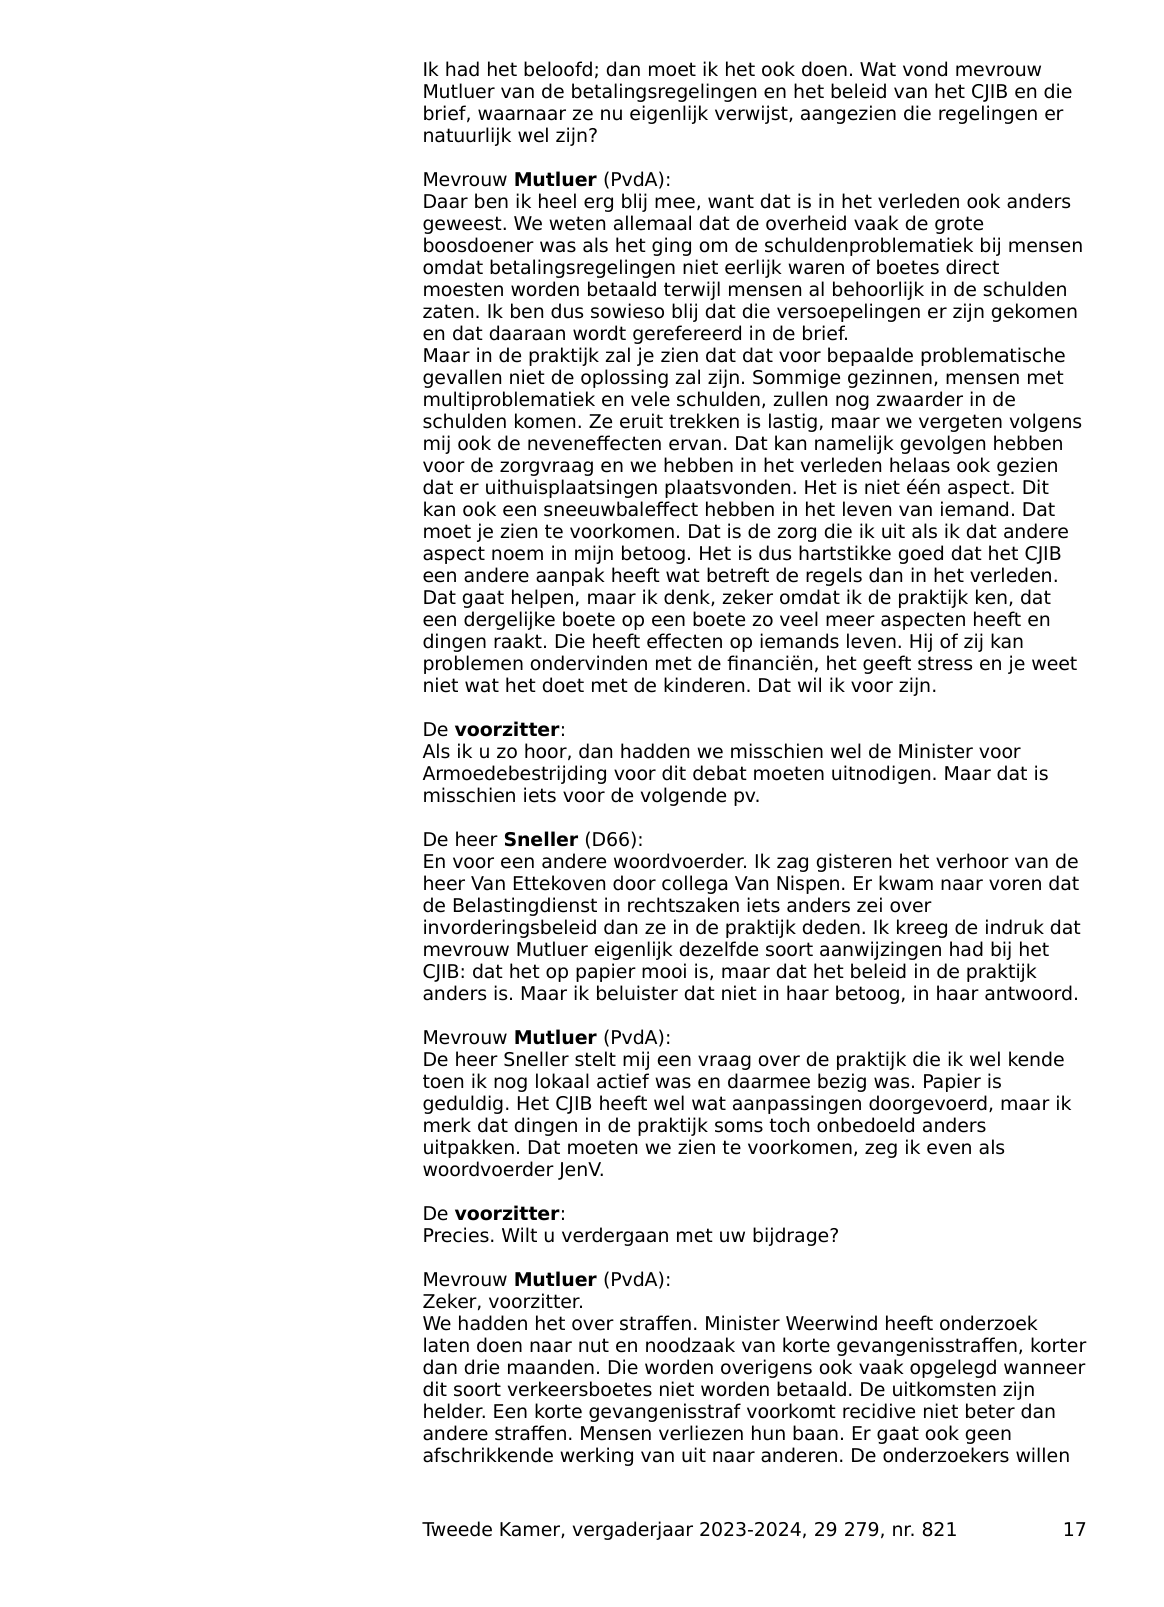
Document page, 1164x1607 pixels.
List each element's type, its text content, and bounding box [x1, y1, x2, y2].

text De heer Sneller (D66): [422, 829, 1087, 851]
text Mevrouw Mutluer (PvdA): [422, 169, 1087, 191]
text Maar in de praktijk zal je zien dat dat voor bepaalde problematische gevallen niet de oplossing zal zijn. Sommige gezinnen, mensen met multiproblematiek en vele schulden, zullen nog zwaarder in de schulden komen. Ze eruit trekken is lastig, maar we vergeten volgens mij ook de neveneffecten ervan. Dat kan namelijk gevolgen hebben voor de zorgvraag en we hebben in het verleden helaas ook gezien dat er uithuisplaatsingen plaatsvonden. Het is niet één aspect. Dit kan ook een sneeuwbaleffect hebben in het leven van iemand. Dat moet je zien te voorkomen. Dat is de zorg die ik uit als ik dat andere aspect noem in mijn betoog. Het is dus hartstikke goed dat het CJIB een andere aanpak heeft wat betreft de regels dan in het verleden. Dat gaat helpen, maar ik denk, zeker omdat ik de praktijk ken, dat een dergelijke boete op een boete zo veel meer aspecten heeft en dingen raakt. Die heeft effecten op iemands leven. Hij of zij kan problemen ondervinden met de financiën, het geeft stress en je weet niet wat het doet met de kinderen. Dat wil ik voor zijn. [422, 345, 1087, 697]
text En voor een andere woordvoerder. Ik zag gisteren het verhoor van de heer Van Ettekoven door collega Van Nispen. Er kwam naar voren dat de Belastingdienst in rechtszaken iets anders zei over invorderingsbeleid dan ze in de praktijk deden. Ik kreeg de indruk dat mevrouw Mutluer eigenlijk dezelfde soort aanwijzingen had bij het CJIB: dat het op papier mooi is, maar dat het beleid in de praktijk anders is. Maar ik beluister dat niet in haar betoog, in haar antwoord. [422, 851, 1087, 1005]
text Ik had het beloofd; dan moet ik het ook doen. Wat vond mevrouw Mutluer van de betalingsregelingen en het beleid van het CJIB en die brief, waarnaar ze nu eigenlijk verwijst, aangezien die regelingen er natuurlijk wel zijn? [422, 59, 1087, 147]
text Precies. Wilt u verdergaan met uw bijdrage? [422, 1225, 1087, 1247]
text Mevrouw Mutluer (PvdA): [422, 1269, 1087, 1291]
text De heer Sneller stelt mij een vraag over de praktijk die ik wel kende toen ik nog lokaal actief was en daarmee bezig was. Papier is geduldig. Het CJIB heeft wel wat aanpassingen doorgevoerd, maar ik merk dat dingen in de praktijk soms toch onbedoeld anders uitpakken. Dat moeten we zien te voorkomen, zeg ik even als woordvoerder JenV. [422, 1049, 1087, 1181]
text Mevrouw Mutluer (PvdA): [422, 1027, 1087, 1049]
text Zeker, voorzitter. [422, 1291, 1087, 1313]
text Daar ben ik heel erg blij mee, want dat is in het verleden ook anders geweest. We weten allemaal dat de overheid vaak de grote boosdoener was als het ging om de schuldenproblematiek bij mensen omdat betalingsregelingen niet eerlijk waren of boetes direct moesten worden betaald terwijl mensen al behoorlijk in de schulden zaten. Ik ben dus sowieso blij dat die versoepelingen er zijn gekomen en dat daaraan wordt gerefereerd in de brief. [422, 191, 1087, 345]
text Als ik u zo hoor, dan hadden we misschien wel de Minister voor Armoedebestrijding voor dit debat moeten uitnodigen. Maar dat is misschien iets voor de volgende pv. [422, 741, 1087, 807]
text We hadden het over straffen. Minister Weerwind heeft onderzoek laten doen naar nut en noodzaak van korte gevangenisstraffen, korter dan drie maanden. Die worden overigens ook vaak opgelegd wanneer dit soort verkeersboetes niet worden betaald. De uitkomsten zijn helder. Een korte gevangenisstraf voorkomt recidive niet beter dan andere straffen. Mensen verliezen hun baan. Er gaat ook geen afschrikkende werking van uit naar anderen. De onderzoekers willen [422, 1313, 1087, 1467]
text De voorzitter: [422, 719, 1087, 741]
text De voorzitter: [422, 1203, 1087, 1225]
